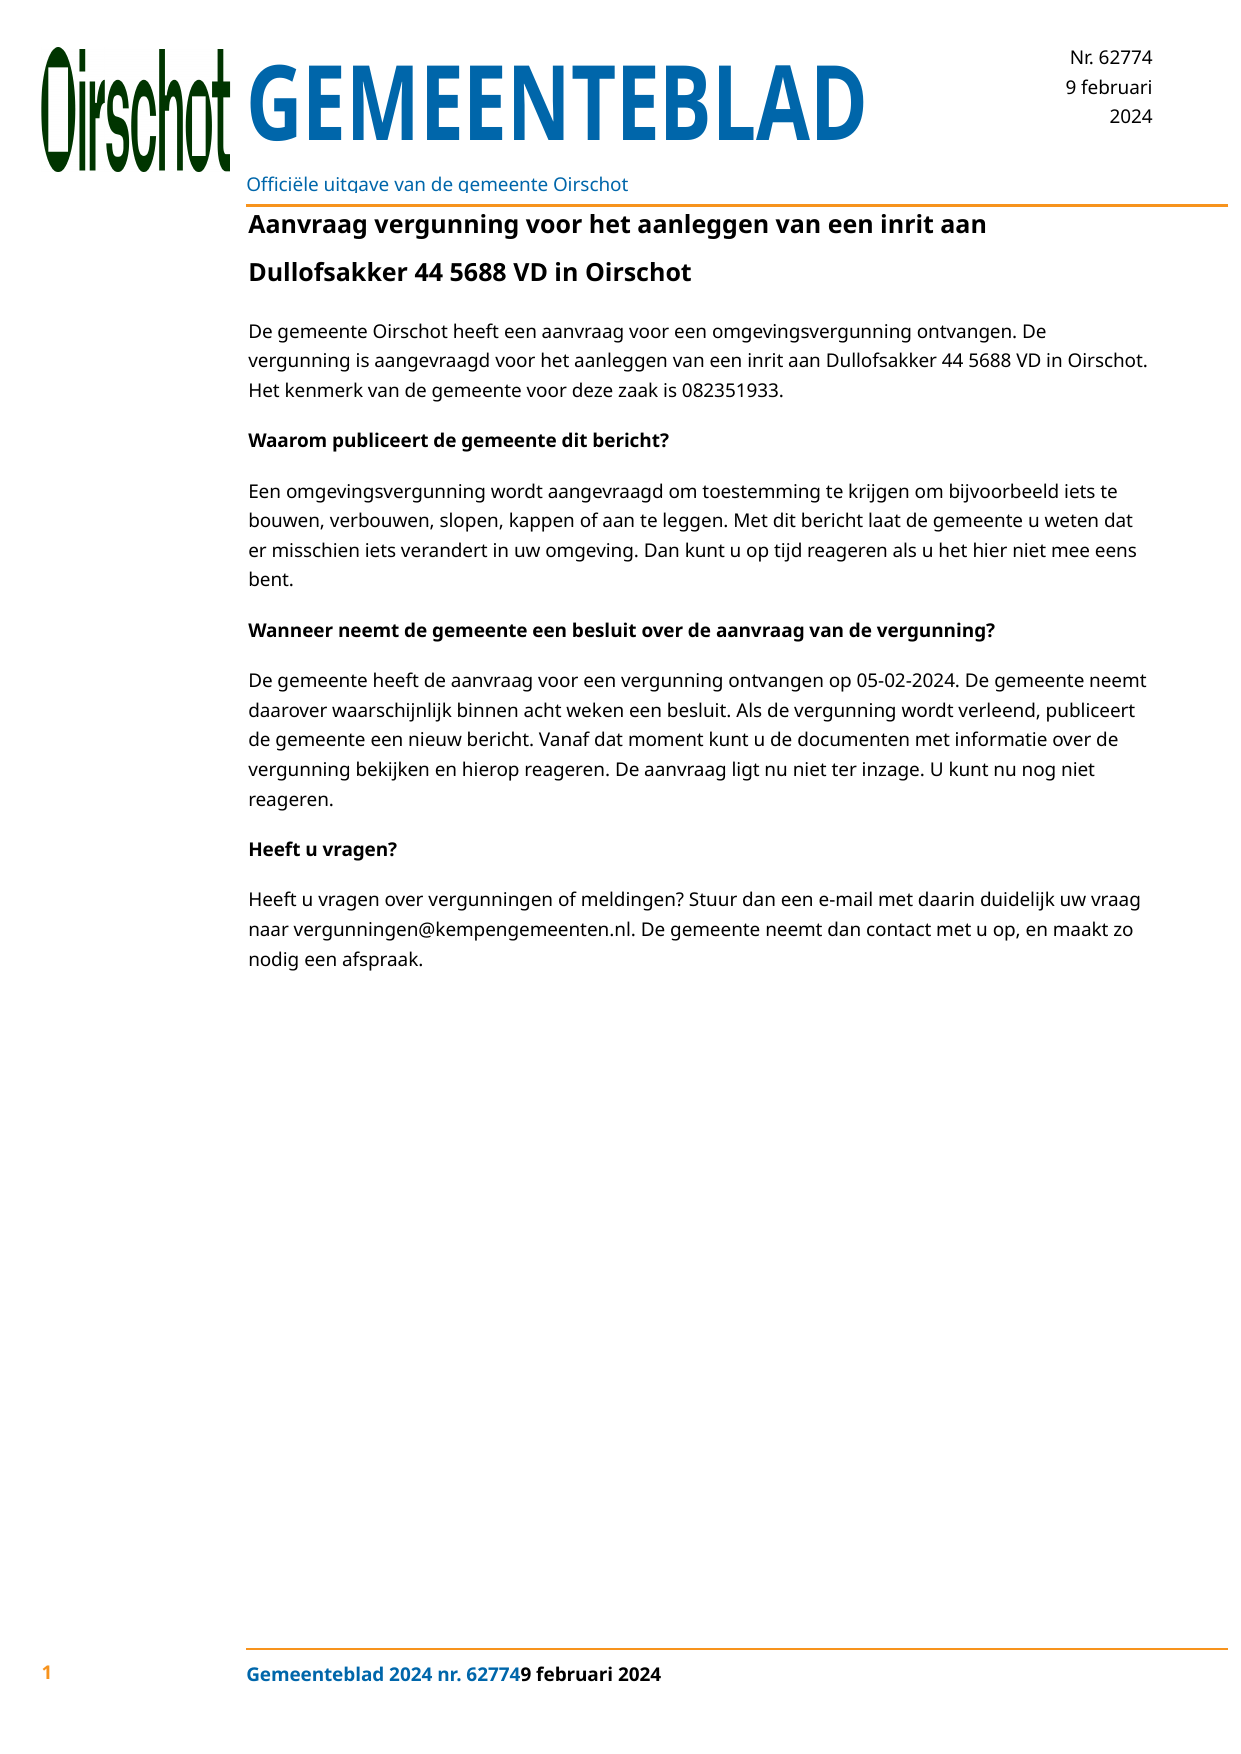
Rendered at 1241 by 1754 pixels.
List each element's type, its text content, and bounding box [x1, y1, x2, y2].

text Aanvraag vergunning voor het aanleggen van een inrit aan Dullofsakker 44 5688 VD in Oirschot [248, 207, 1152, 288]
text Heeft u vragen over vergunningen of meldingen? Stuur dan een e-mail met daarin duidelijk uw vraag naar vergunningen@kempengemeenten.nl. De gemeente neemt dan contact met u op, en maakt zo nodig een afspraak. [248, 887, 1152, 972]
text De gemeente heeft de aanvraag voor een vergunning ontvangen op 05-02-2024. De gemeente neemt daarover waarschijnlijk binnen acht weken een besluit. Als de vergunning wordt verleend, publiceert de gemeente een nieuw bericht. Vanaf dat moment kunt u de documenten met informatie over de vergunning bekijken en hierop reageren. De aanvraag ligt nu niet ter inzage. U kunt nu nog niet reageren. [248, 667, 1152, 812]
text Waarom publiceert de gemeente dit bericht? [248, 427, 1152, 453]
text Een omgevingsvergunning wordt aangevraagd om toestemming te krijgen om bijvoorbeeld iets te bouwen, verbouwen, slopen, kappen of aan te leggen. Met dit bericht laat de gemeente u weten dat er misschien iets verandert in uw omgeving. Dan kunt u op tijd reageren als u het hier niet mee eens bent. [248, 478, 1152, 592]
text Wanneer neemt de gemeente een besluit over de aanvraag van de vergunning? [248, 617, 1152, 643]
picture [41, 47, 231, 172]
text De gemeente Oirschot heeft een aanvraag voor een omgevingsvergunning ontvangen. De vergunning is aangevraagd voor het aanleggen van een inrit aan Dullofsakker 44 5688 VD in Oirschot. Het kenmerk van de gemeente voor deze zaak is 082351933. [248, 318, 1152, 403]
text Heeft u vragen? [248, 836, 1152, 862]
